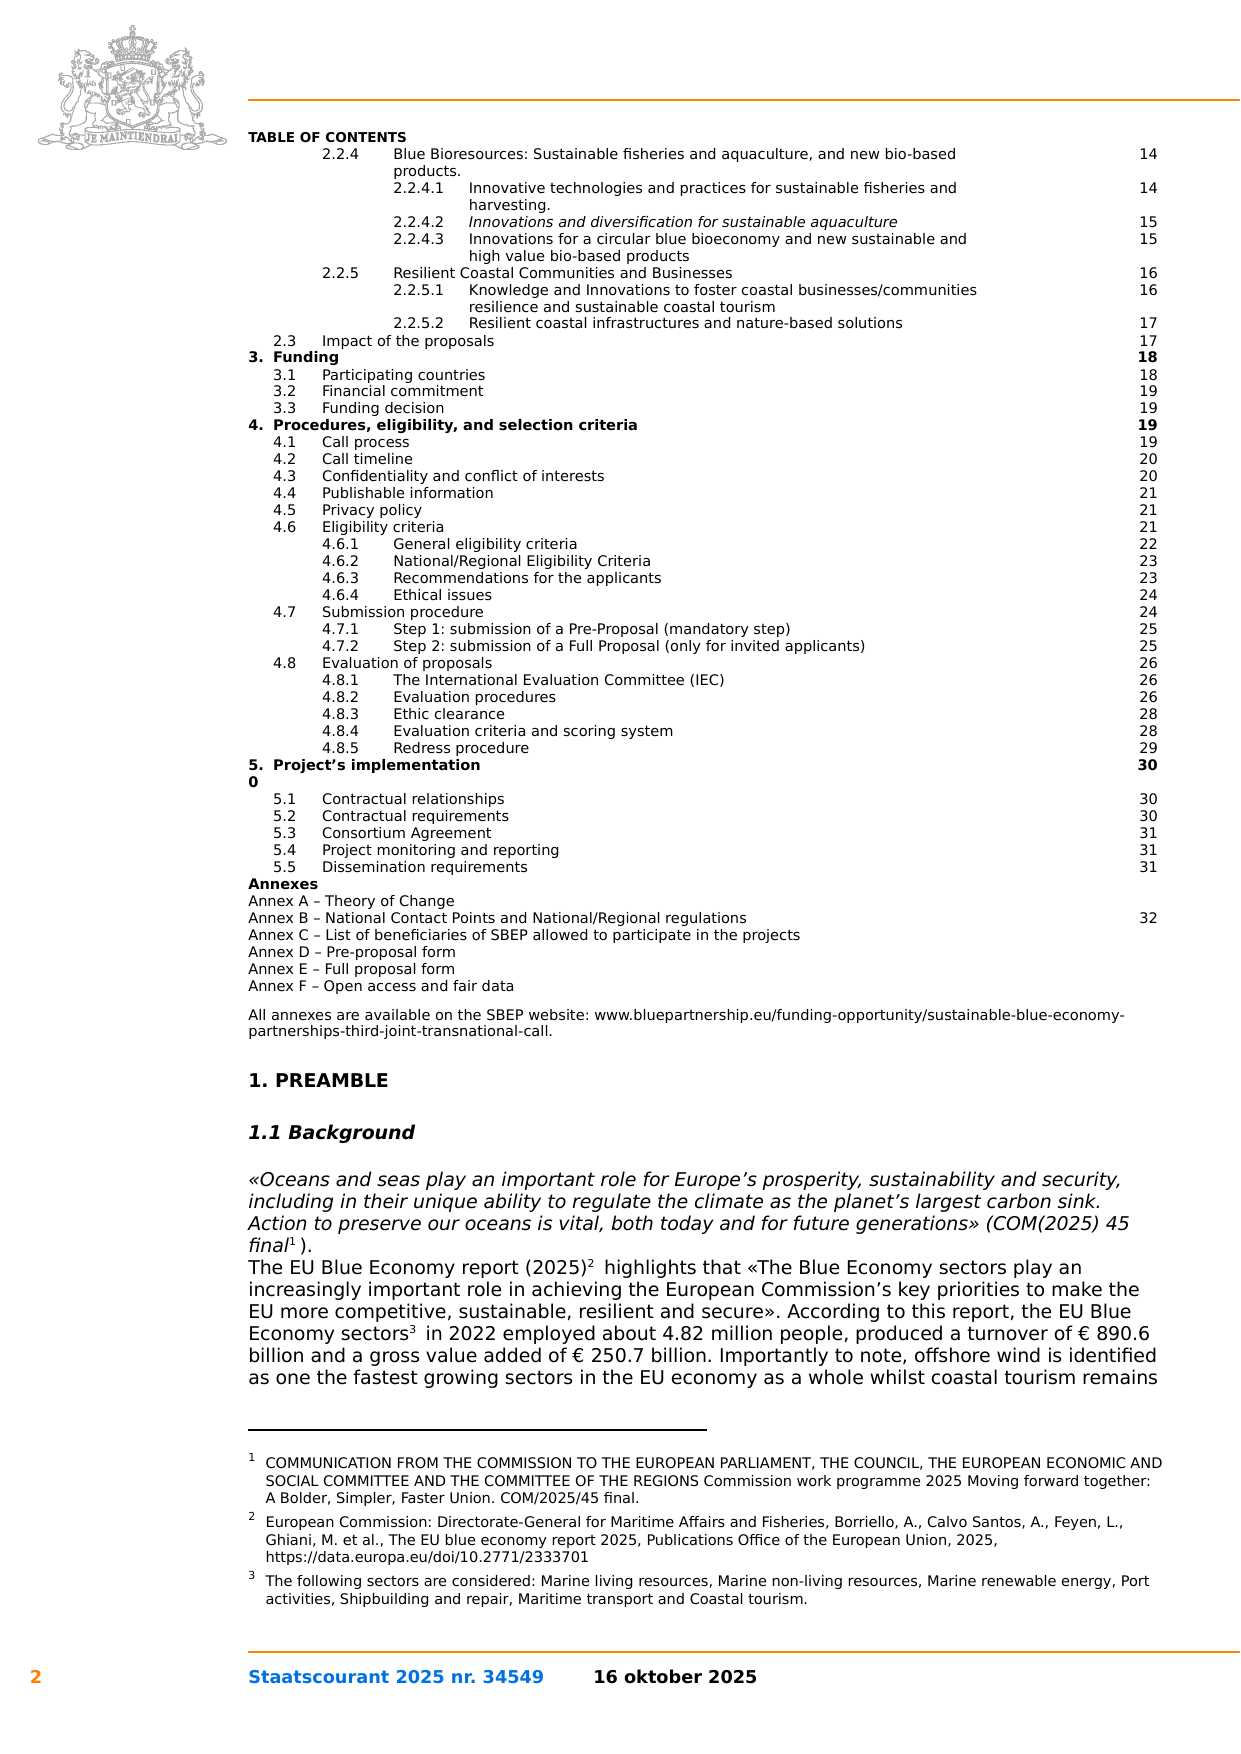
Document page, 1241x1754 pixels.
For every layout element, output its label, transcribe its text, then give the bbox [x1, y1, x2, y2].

table_cell Evaluation of proposals [316, 655, 1007, 672]
table_cell National/Regional Eligibility Criteria [387, 553, 1007, 570]
table_cell 23 [1008, 553, 1163, 570]
table_cell [1008, 927, 1163, 944]
table_cell 4.1 [267, 434, 316, 451]
table_cell [267, 231, 316, 264]
table_cell 20 [1008, 451, 1163, 468]
table_cell 4.8.4 [316, 723, 387, 740]
table_cell [248, 468, 267, 485]
table_cell [267, 281, 316, 315]
table_cell [248, 672, 267, 689]
table_cell 4.6.1 [316, 536, 387, 553]
table_cell 19 [1008, 417, 1163, 434]
table_cell Blue Bioresources: Sustainable fisheries and aquaculture, and new bio-based products. [387, 146, 1007, 179]
table_cell Contractual relationships [316, 791, 1007, 808]
table_cell [316, 281, 387, 315]
table_cell 5.3 [267, 825, 316, 842]
table_cell 4.6.4 [316, 587, 387, 604]
table_cell [267, 214, 316, 231]
table_cell [248, 740, 267, 757]
table_cell Funding decision [316, 400, 1007, 417]
table_cell Annex C – List of beneficiaries of SBEP allowed to participate in the projects [248, 927, 1007, 944]
table_cell 4.8.1 [316, 672, 387, 689]
table_cell Annex A – Theory of Change [248, 893, 1007, 910]
text The EU Blue Economy report (2025) highlights that «The Blue Economy sectors play an increasingly important role in achieving the European Commission’s key priorities to make the EU more competitive, sustainable, resilient and secure». According to this report, the EU Blue Economy sectors in 2022 employed about 4.82 million people, produced a turnover of € 890.6 billion and a gross value added of € 250.7 billion. Importantly to note, offshore wind is identified as one the fastest growing sectors in the EU economy as a whole whilst coastal tourism remains [248, 1257, 1163, 1389]
table_cell 4.8.3 [316, 706, 387, 723]
picture [38, 25, 227, 150]
table_cell [267, 740, 316, 757]
table_cell 19 [1008, 383, 1163, 400]
table_cell 2.2.4.3 [387, 231, 463, 264]
table_cell [248, 146, 267, 179]
table_cell 15 [1008, 214, 1163, 231]
table_cell Redress procedure [387, 740, 1007, 757]
table_cell [248, 315, 267, 332]
table_cell [248, 281, 267, 315]
table_cell Evaluation criteria and scoring system [387, 723, 1007, 740]
table_cell [248, 265, 267, 281]
table_cell 22 [1008, 536, 1163, 553]
table_cell 24 [1008, 604, 1163, 621]
table_cell 30 [1008, 757, 1163, 791]
table_cell Annexes [248, 876, 1007, 893]
table_cell 28 [1008, 723, 1163, 740]
table_cell 4.8.5 [316, 740, 387, 757]
table_cell [248, 485, 267, 502]
table_cell 16 [1008, 265, 1163, 281]
table_cell [267, 706, 316, 723]
table_cell Eligibility criteria [316, 519, 1007, 536]
table_cell [1008, 893, 1163, 910]
table_cell Innovations for a circular blue bioeconomy and new sustainable and high value bio-based products [463, 231, 1007, 264]
table_cell Annex F – Open access and fair data [248, 978, 1007, 994]
table_cell [248, 451, 267, 468]
table_cell 4. [248, 417, 267, 434]
table_cell Procedures, eligibility, and selection criteria [267, 417, 1007, 434]
table_cell 30 [1008, 808, 1163, 825]
table_cell Recommendations for the applicants [387, 570, 1007, 587]
table_cell [248, 519, 267, 536]
table_cell [248, 859, 267, 876]
table_cell Resilient coastal infrastructures and nature-based solutions [463, 315, 1007, 332]
table_cell 16 [1008, 281, 1163, 315]
table_cell [248, 553, 267, 570]
table_cell Contractual requirements [316, 808, 1007, 825]
table_cell 4.7.1 [316, 621, 387, 638]
table_cell [267, 315, 316, 332]
subtitle 1.1 Background [248, 1122, 1163, 1144]
table_cell [267, 689, 316, 706]
table_cell [248, 587, 267, 604]
table_cell 2.2.4.1 [387, 180, 463, 213]
table_cell 17 [1008, 315, 1163, 332]
table_cell 23 [1008, 570, 1163, 587]
table_cell Ethic clearance [387, 706, 1007, 723]
table_cell 15 [1008, 231, 1163, 264]
table_cell 4.3 [267, 468, 316, 485]
table_cell [267, 146, 316, 179]
table_cell [248, 536, 267, 553]
table_cell [267, 587, 316, 604]
table_cell The International Evaluation Committee (IEC) [387, 672, 1007, 689]
table_cell [267, 265, 316, 281]
table_cell [248, 366, 267, 383]
table_cell 19 [1008, 400, 1163, 417]
table_cell Knowledge and Innovations to foster coastal businesses/communities resilience and sustainable coastal tourism [463, 281, 1007, 315]
subtitle 1. PREAMBLE [248, 1070, 1163, 1092]
table_cell Step 1: submission of a Pre-Proposal (mandatory step) [387, 621, 1007, 638]
table_cell Innovations and diversification for sustainable aquaculture [463, 214, 1007, 231]
table_cell 4.6 [267, 519, 316, 536]
table_cell 3.3 [267, 400, 316, 417]
table_cell 4.8.2 [316, 689, 387, 706]
table_cell [248, 791, 267, 808]
table_cell Submission procedure [316, 604, 1007, 621]
table_cell 4.7 [267, 604, 316, 621]
table_cell Annex B – National Contact Points and National/Regional regulations [248, 910, 1007, 927]
table_cell [267, 180, 316, 213]
table_cell Funding [267, 349, 1007, 366]
table_cell All annexes are available on the SBEP website: www.bluepartnership.eu/funding-opportunity/sustainable-blue-economy-partnerships-third-joint-transnational-call. [248, 995, 1163, 1040]
table_cell Confidentiality and conflict of interests [316, 468, 1007, 485]
table_cell [248, 689, 267, 706]
table_cell 4.5 [267, 502, 316, 519]
table_cell Annex D – Pre-proposal form [248, 944, 1007, 961]
table_cell [248, 231, 267, 264]
table_cell 4.4 [267, 485, 316, 502]
table_cell 31 [1008, 825, 1163, 842]
table_cell 28 [1008, 706, 1163, 723]
table_cell [248, 604, 267, 621]
table_cell 14 [1008, 180, 1163, 213]
table_cell [267, 723, 316, 740]
table_cell 31 [1008, 842, 1163, 859]
table_cell Innovative technologies and practices for sustainable fisheries and harvesting. [463, 180, 1007, 213]
table_cell [248, 621, 267, 638]
table_cell Consortium Agreement [316, 825, 1007, 842]
table_cell 2.2.5 [316, 265, 387, 281]
table_cell [316, 214, 387, 231]
table_cell 3.2 [267, 383, 316, 400]
table_cell [248, 825, 267, 842]
table_cell Resilient Coastal Communities and Businesses [387, 265, 1007, 281]
table_cell 4.2 [267, 451, 316, 468]
table_cell [316, 180, 387, 213]
text COMMUNICATION FROM THE COMMISSION TO THE EUROPEAN PARLIAMENT, THE COUNCIL, THE EUROPEAN ECONOMIC AND SOCIAL COMMITTEE AND THE COMMITTEE OF THE REGIONS Commission work programme 2025 Moving forward together: A Bolder, Simpler, Faster Union. COM/2025/45 final. [248, 1451, 1163, 1507]
table_cell [267, 672, 316, 689]
table_cell 14 [1008, 146, 1163, 179]
table_cell 32 [1008, 910, 1163, 927]
table_cell Call timeline [316, 451, 1007, 468]
table_cell 29 [1008, 740, 1163, 757]
table_cell [248, 655, 267, 672]
table_cell 4.8 [267, 655, 316, 672]
table_cell [248, 842, 267, 859]
text The following sectors are considered: Marine living resources, Marine non-living resources, Marine renewable energy, Port activities, Shipbuilding and repair, Maritime transport and Coastal tourism. [248, 1569, 1163, 1608]
table_cell [267, 536, 316, 553]
table_cell 2.2.4 [316, 146, 387, 179]
table_cell 5.2 [267, 808, 316, 825]
table_cell 3. [248, 349, 267, 366]
table_cell General eligibility criteria [387, 536, 1007, 553]
table_cell Evaluation procedures [387, 689, 1007, 706]
text European Commission: Directorate-General for Maritime Affairs and Fisheries, Borriello, A., Calvo Santos, A., Feyen, L., Ghiani, M. et al., The EU blue economy report 2025, Publications Office of the European Union, 2025, https://data.europa.eu/doi/10.2771/2333701 [248, 1510, 1163, 1566]
table_cell Project monitoring and reporting [316, 842, 1007, 859]
table_cell 5.1 [267, 791, 316, 808]
table_cell [248, 333, 267, 349]
table_cell [267, 553, 316, 570]
table_cell [248, 706, 267, 723]
table_cell [248, 723, 267, 740]
table_cell Ethical issues [387, 587, 1007, 604]
table_cell 21 [1008, 485, 1163, 502]
table_header TABLE OF CONTENTS [248, 130, 1163, 146]
table_cell 4.7.2 [316, 638, 387, 655]
table_cell [248, 502, 267, 519]
table_cell 17 [1008, 333, 1163, 349]
table_cell [1008, 876, 1163, 893]
table_cell [248, 434, 267, 451]
table_cell 26 [1008, 689, 1163, 706]
table_cell 4.6.3 [316, 570, 387, 587]
table_cell 18 [1008, 349, 1163, 366]
table_cell 31 [1008, 859, 1163, 876]
table_cell Publishable information [316, 485, 1007, 502]
table_cell [248, 638, 267, 655]
table_cell Privacy policy [316, 502, 1007, 519]
table_cell Dissemination requirements [316, 859, 1007, 876]
table_cell 18 [1008, 366, 1163, 383]
table_cell [248, 808, 267, 825]
table_cell 19 [1008, 434, 1163, 451]
table_cell 5.0 [248, 757, 267, 791]
table_cell 4.6.2 [316, 553, 387, 570]
table_cell [1008, 961, 1163, 978]
table_cell Call process [316, 434, 1007, 451]
table_cell Project’s implementation [267, 757, 1007, 791]
table_cell 5.5 [267, 859, 316, 876]
table_cell [316, 231, 387, 264]
table_cell [267, 570, 316, 587]
text «Oceans and seas play an important role for Europe’s prosperity, sustainability and security, including in their unique ability to regulate the climate as the planet’s largest carbon sink. Action to preserve our oceans is vital, both today and for future generations» (COM(2025) 45 final). [248, 1169, 1163, 1257]
table_cell [248, 400, 267, 417]
table_cell 3.1 [267, 366, 316, 383]
table_cell [1008, 944, 1163, 961]
table_cell 30 [1008, 791, 1163, 808]
table_cell [248, 570, 267, 587]
table_cell [248, 180, 267, 213]
table_cell Financial commitment [316, 383, 1007, 400]
table_cell Participating countries [316, 366, 1007, 383]
table_cell 26 [1008, 672, 1163, 689]
table_cell 24 [1008, 587, 1163, 604]
table_cell 21 [1008, 502, 1163, 519]
table_cell 2.3 [267, 333, 316, 349]
table_cell [267, 638, 316, 655]
table_cell [267, 621, 316, 638]
table_cell 2.2.5.1 [387, 281, 463, 315]
table_cell [1008, 978, 1163, 994]
table_cell Impact of the proposals [316, 333, 1007, 349]
table_cell [248, 214, 267, 231]
table_cell Annex E – Full proposal form [248, 961, 1007, 978]
table_cell [248, 383, 267, 400]
table_cell [316, 315, 387, 332]
table_cell 25 [1008, 638, 1163, 655]
table_cell 20 [1008, 468, 1163, 485]
table_cell 26 [1008, 655, 1163, 672]
table_cell Step 2: submission of a Full Proposal (only for invited applicants) [387, 638, 1007, 655]
table_cell 2.2.4.2 [387, 214, 463, 231]
table_cell 21 [1008, 519, 1163, 536]
table_cell 25 [1008, 621, 1163, 638]
table_cell 2.2.5.2 [387, 315, 463, 332]
table_cell 5.4 [267, 842, 316, 859]
